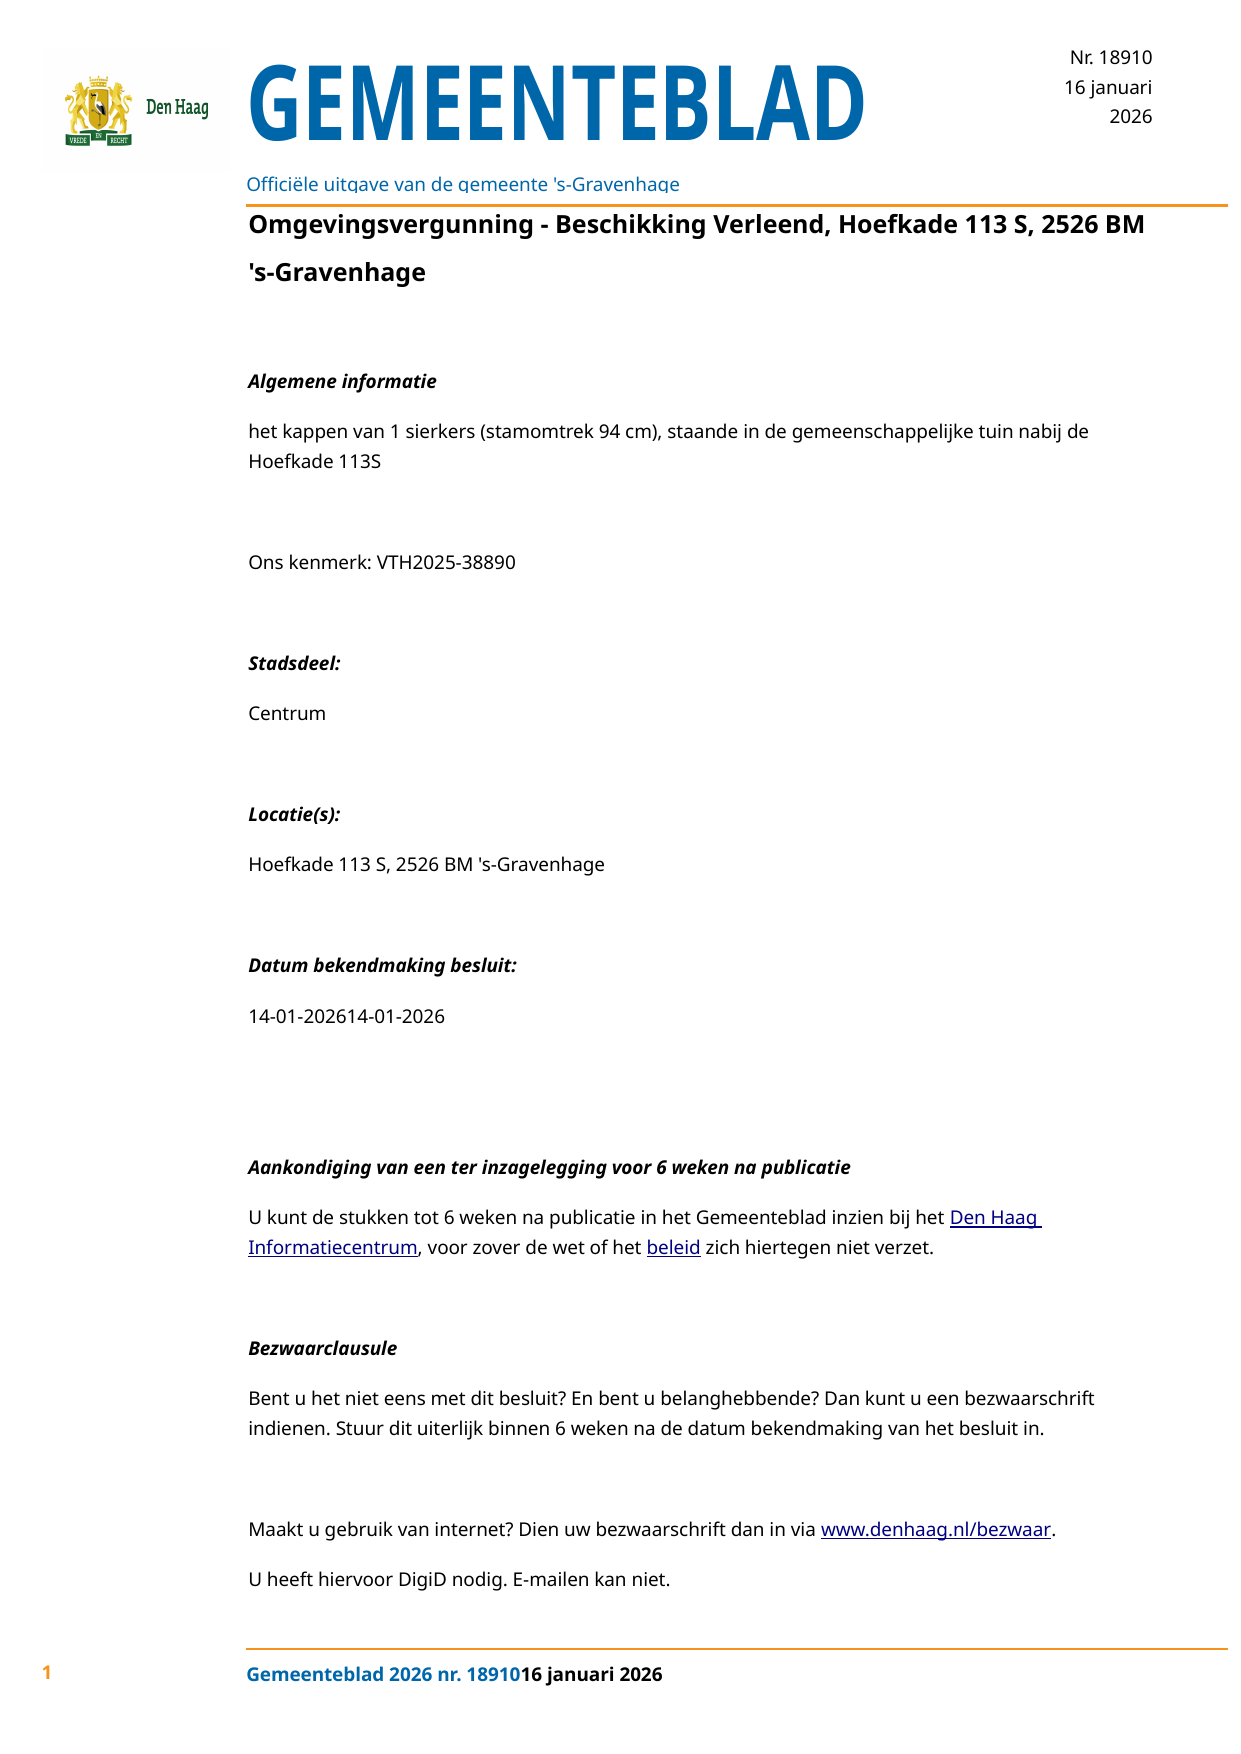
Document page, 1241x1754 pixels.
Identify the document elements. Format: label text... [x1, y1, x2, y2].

text Bent u het niet eens met dit besluit? En bent u belanghebbende? Dan kunt u een bezwaarschrift indienen. Stuur dit uiterlijk binnen 6 weken na de datum bekendmaking van het besluit in. [248, 1385, 1152, 1441]
text Maakt u gebruik van internet? Dien uw bezwaarschrift dan in via www.denhaag.nl/bezwaar. [248, 1516, 1152, 1542]
text Datum bekendmaking besluit: [248, 952, 1152, 978]
text Hoefkade 113 S, 2526 BM 's-Gravenhage [248, 852, 1152, 877]
text Centrum [248, 700, 1152, 726]
text het kappen van 1 sierkers (stamomtrek 94 cm), staande in de gemeenschappelijke tuin nabij de Hoefkade 113S [248, 419, 1152, 474]
text Algemene informatie [248, 368, 1152, 394]
text Aankondiging van een ter inzagelegging voor 6 weken na publicatie [248, 1154, 1152, 1180]
text 14-01-202614-01-2026 [248, 1003, 1152, 1029]
text Bezwaarclausule [248, 1335, 1152, 1361]
picture [41, 47, 231, 172]
text Omgevingsvergunning - Beschikking Verleend, Hoefkade 113 S, 2526 BM 's-Gravenhage [248, 207, 1152, 288]
text Ons kenmerk: VTH2025-38890 [248, 549, 1152, 575]
text Stadsdeel: [248, 650, 1152, 676]
text Locatie(s): [248, 801, 1152, 827]
text U heeft hiervoor DigiD nodig. E-mailen kan niet. [248, 1566, 1152, 1592]
text U kunt de stukken tot 6 weken na publicatie in het Gemeenteblad inzien bij het Den Haag Informatiecentrum, voor zover de wet of het beleid zich hiertegen niet verzet. [248, 1204, 1152, 1260]
